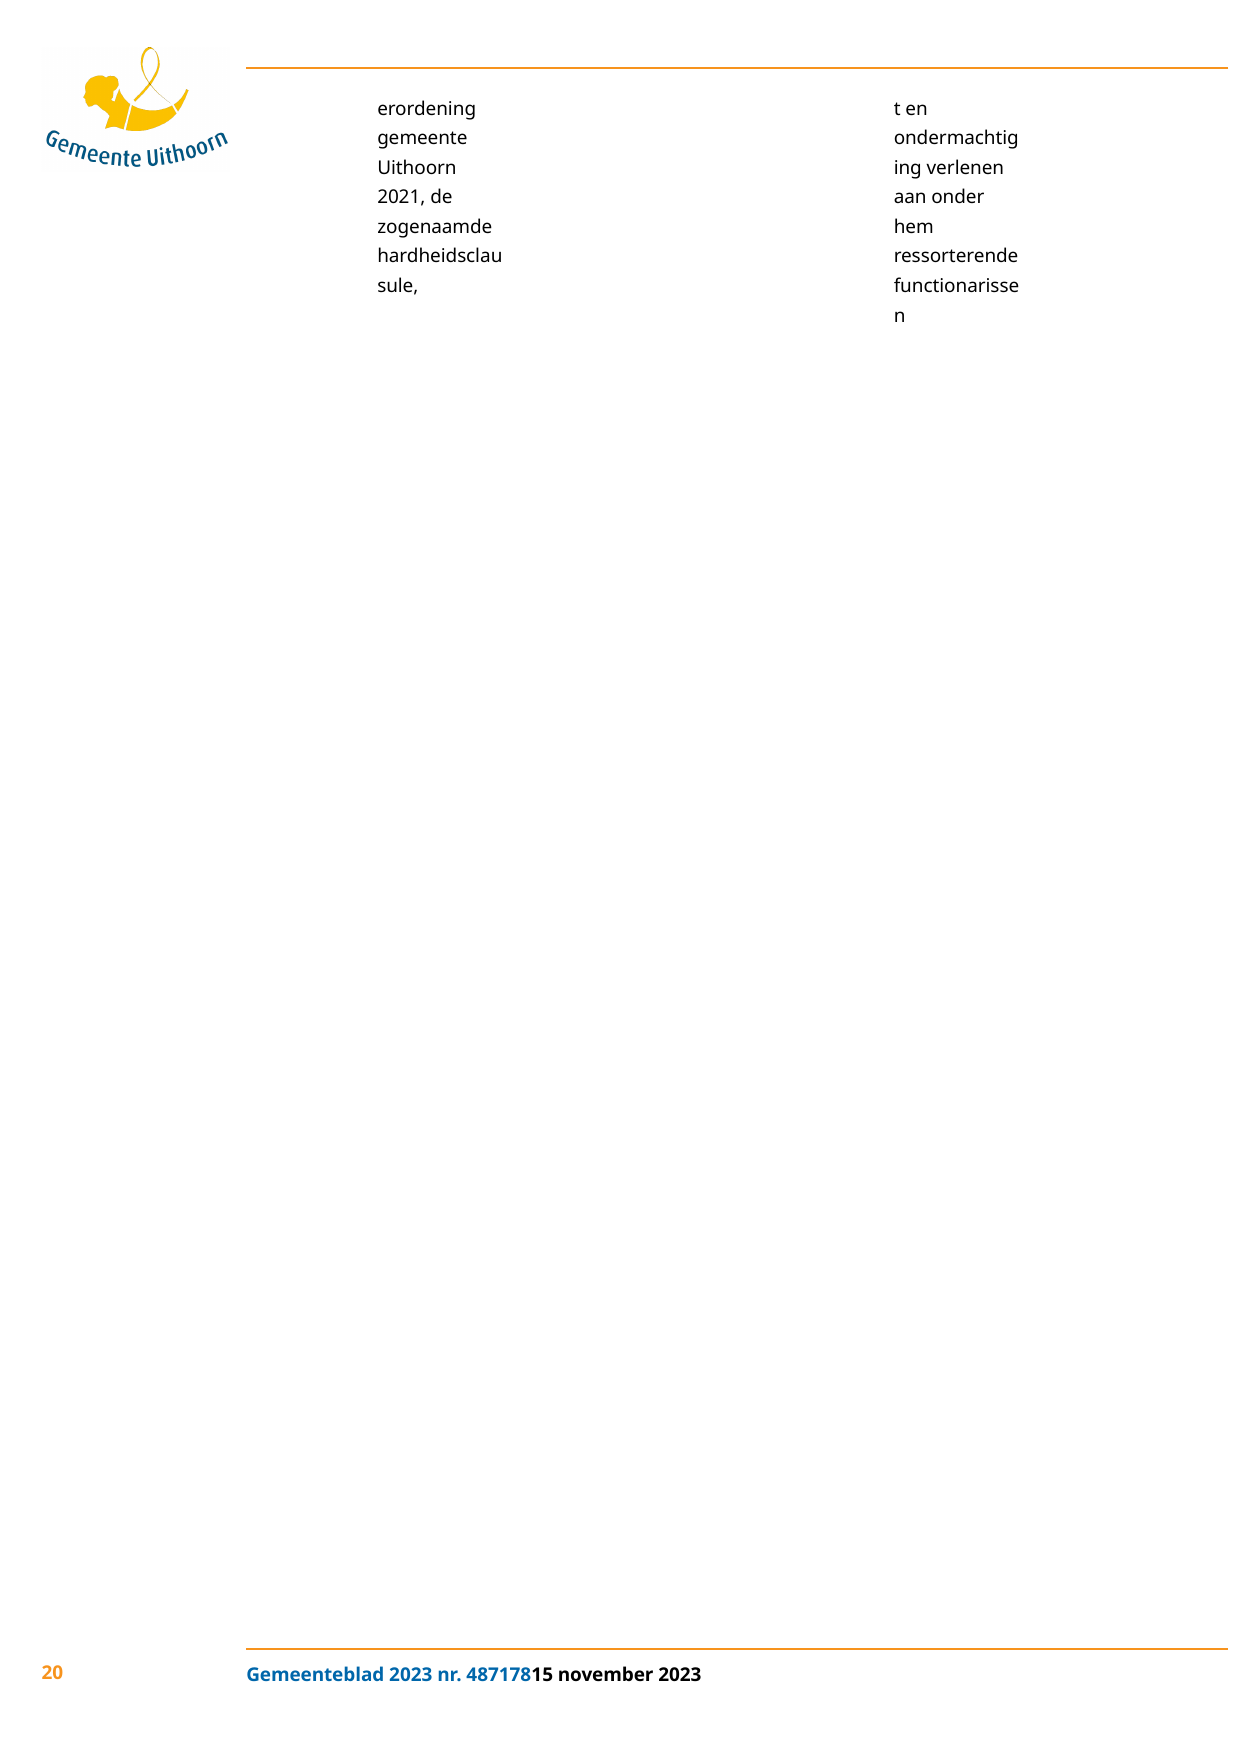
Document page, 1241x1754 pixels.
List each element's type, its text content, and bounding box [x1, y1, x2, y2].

table_cell [764, 95, 893, 328]
picture [41, 47, 231, 172]
table_cell [506, 95, 635, 328]
table_cell [1023, 95, 1152, 328]
table_cell erordening gemeente Uithoorn 2021, de zogenaamde hardheidsclausule, [377, 95, 506, 328]
table_cell [635, 95, 764, 328]
table_cell [248, 95, 377, 328]
table_cell t en ondermachtiging verlenen aan onder hem ressorterende functionarissen [894, 95, 1022, 328]
